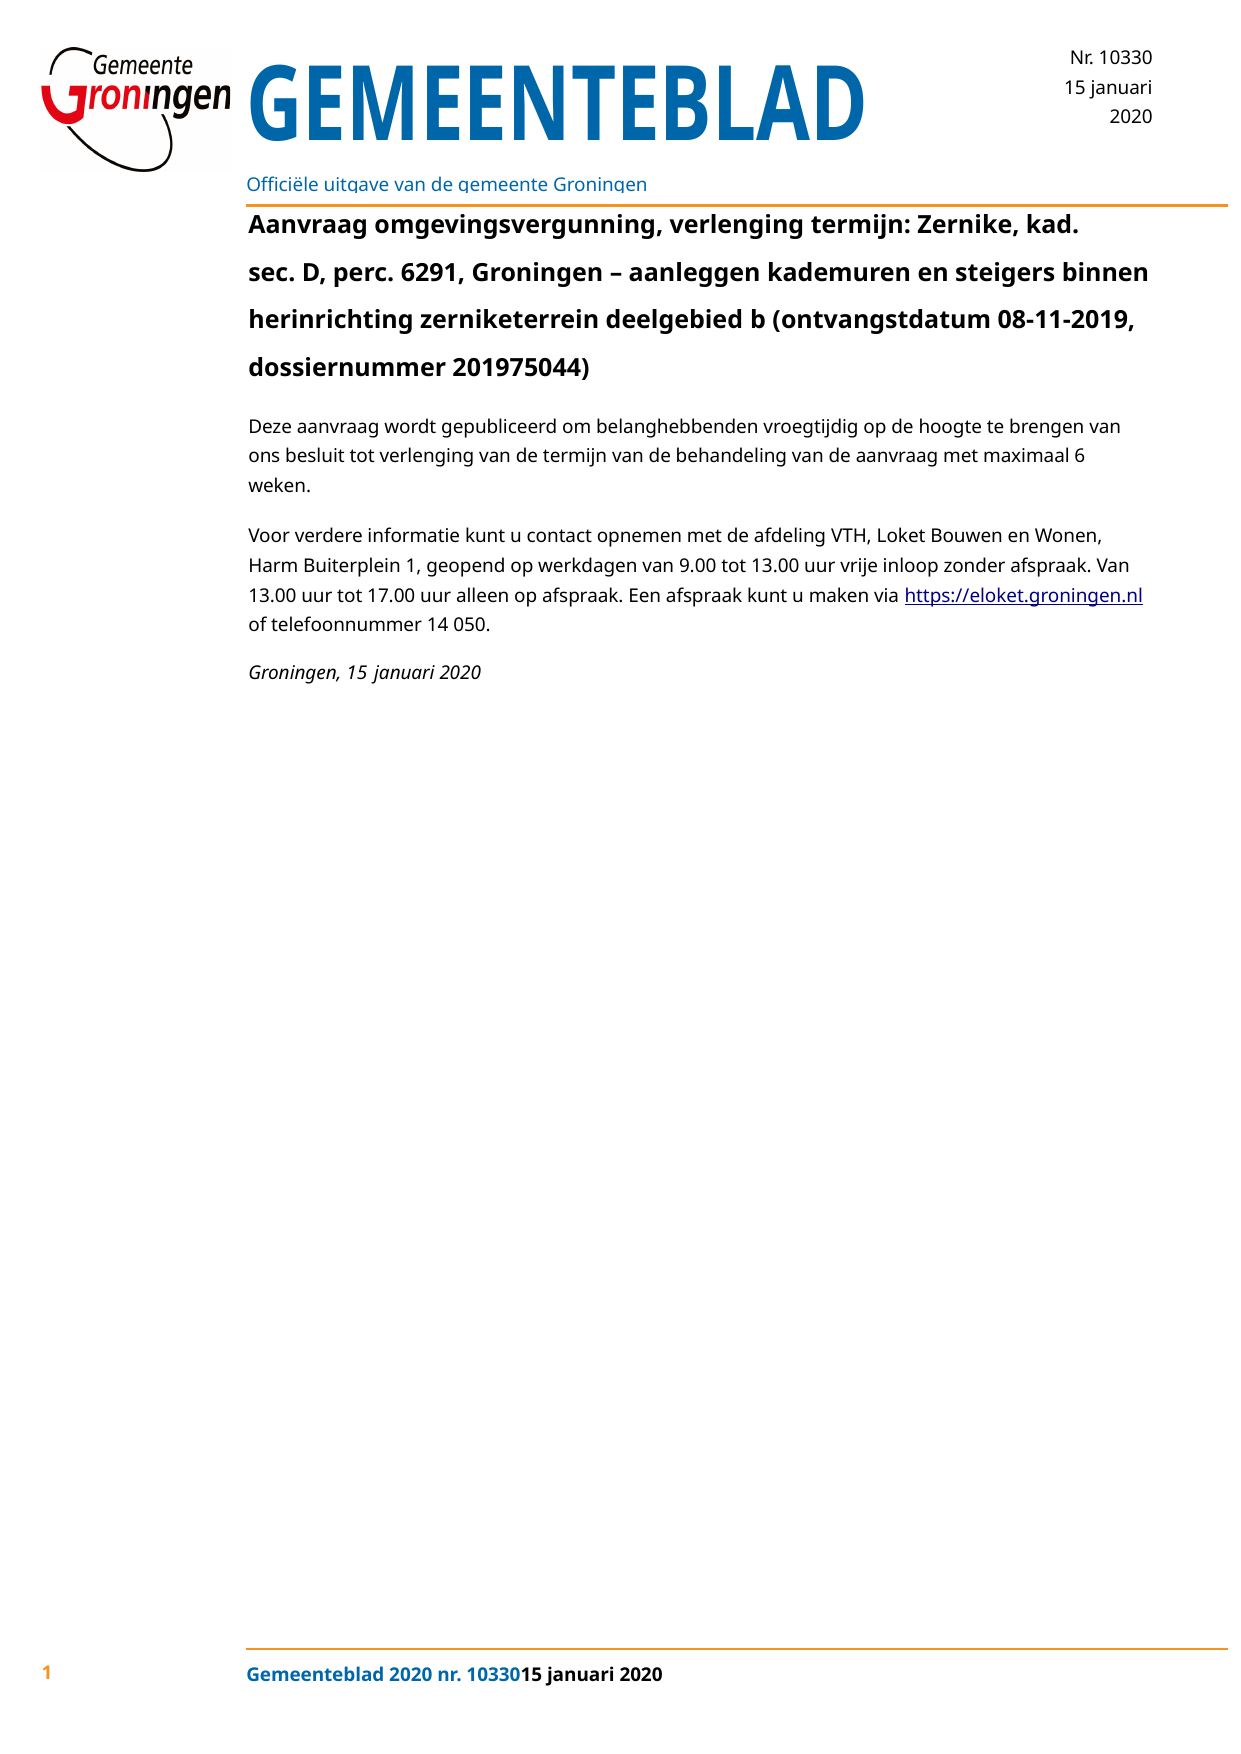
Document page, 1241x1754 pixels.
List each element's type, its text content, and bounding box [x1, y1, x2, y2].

text Aanvraag omgevingsvergunning, verlenging termijn: Zernike, kad. sec. D, perc. 6291, Groningen – aanleggen kademuren en steigers binnen herinrichting zerniketerrein deelgebied b (ontvangstdatum 08-11-2019, dossiernummer 201975044) [248, 207, 1152, 384]
picture [41, 47, 231, 172]
text Groningen, 15 januari 2020 [248, 659, 1152, 685]
text Deze aanvraag wordt gepubliceerd om belanghebbenden vroegtijdig op de hoogte te brengen van ons besluit tot verlenging van de termijn van de behandeling van de aanvraag met maximaal 6 weken. [248, 413, 1152, 498]
text Voor verdere informatie kunt u contact opnemen met de afdeling VTH, Loket Bouwen en Wonen, Harm Buiterplein 1, geopend op werkdagen van 9.00 tot 13.00 uur vrije inloop zonder afspraak. Van 13.00 uur tot 17.00 uur alleen op afspraak. Een afspraak kunt u maken via https://eloket.groningen.nl of telefoonnummer 14 050. [248, 523, 1152, 637]
